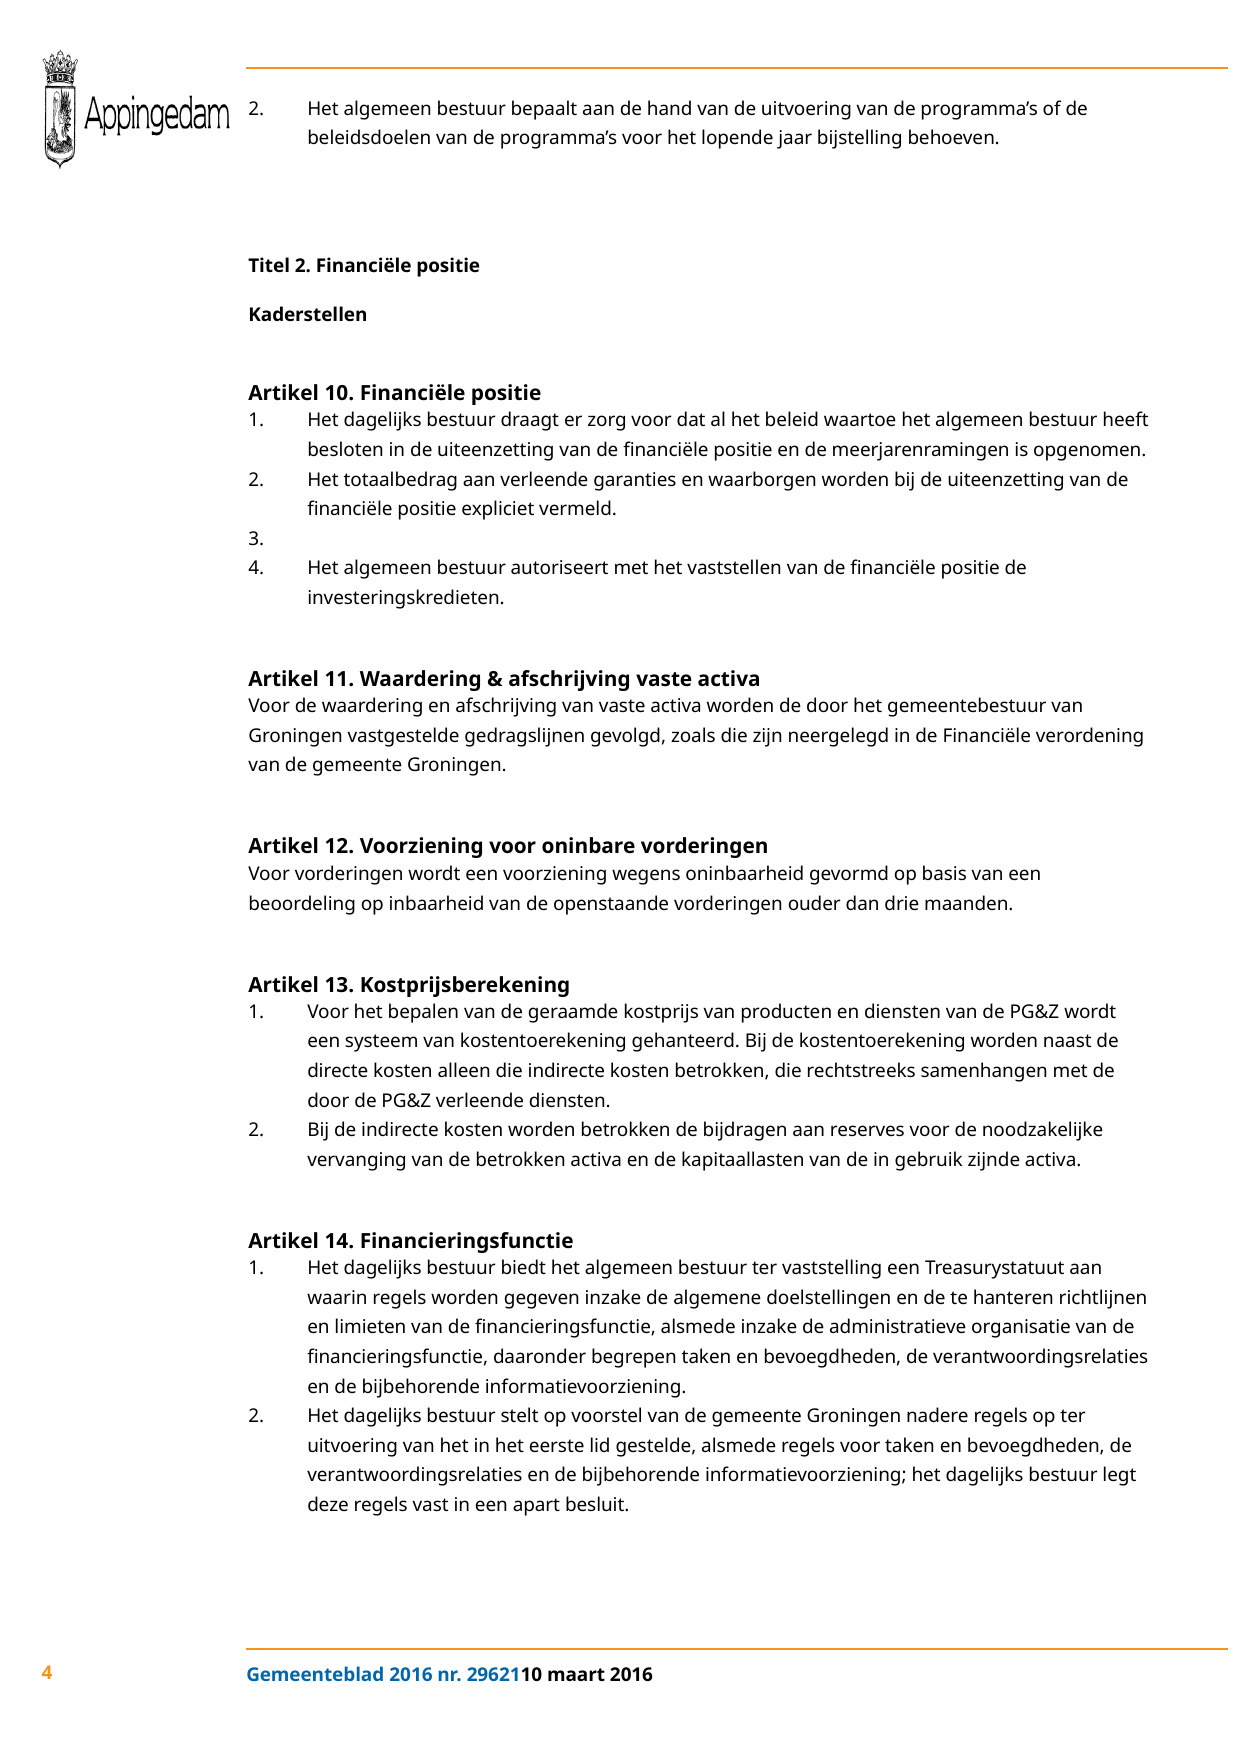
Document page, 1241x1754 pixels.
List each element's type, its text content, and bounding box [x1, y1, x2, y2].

list Het totaalbedrag aan verleende garanties en waarborgen worden bij de uiteenzetting van de financiële positie expliciet vermeld. [248, 466, 1152, 521]
text Artikel 10. Financiële positie [248, 378, 1152, 407]
text Artikel 14. Financieringsfunctie [248, 1226, 1152, 1254]
list Het dagelijks bestuur stelt op voorstel van de gemeente Groningen nadere regels op ter uitvoering van het in het eerste lid gestelde, alsmede regels voor taken en bevoegdheden, de verantwoordingsrelaties en de bijbehorende informatievoorziening; het dagelijks bestuur legt deze regels vast in een apart besluit. [248, 1402, 1152, 1517]
text Voor vorderingen wordt een voorziening wegens oninbaarheid gevormd op basis van een beoordeling op inbaarheid van de openstaande vorderingen ouder dan drie maanden. [248, 860, 1152, 915]
text Artikel 12. Voorziening voor oninbare vorderingen [248, 832, 1152, 860]
text Artikel 11. Waardering & afschrijving vaste activa [248, 664, 1152, 692]
text Voor de waardering en afschrijving van vaste activa worden de door het gemeentebestuur van Groningen vastgestelde gedragslijnen gevolgd, zoals die zijn neergelegd in de Financiële verordening van de gemeente Groningen. [248, 692, 1152, 777]
list Het algemeen bestuur autoriseert met het vaststellen van de financiële positie de investeringskredieten. [248, 554, 1152, 610]
text Artikel 13. Kostprijsberekening [248, 970, 1152, 998]
list Bij de indirecte kosten worden betrokken de bijdragen aan reserves voor de noodzakelijke vervanging van de betrokken activa en de kapitaallasten van de in gebruik zijnde activa. [248, 1116, 1152, 1172]
list Voor het bepalen van de geraamde kostprijs van producten en diensten van de PG&Z wordt een systeem van kostentoerekening gehanteerd. Bij de kostentoerekening worden naast de directe kosten alleen die indirecte kosten betrokken, die rechtstreeks samenhangen met de door de PG&Z verleende diensten. [248, 998, 1152, 1113]
text Kaderstellen [248, 299, 1152, 328]
picture [41, 47, 231, 172]
text Titel 2. Financiële positie [248, 250, 1152, 278]
list Het algemeen bestuur bepaalt aan de hand van de uitvoering van de programma’s of de beleidsdoelen van de programma’s voor het lopende jaar bijstelling behoeven. [248, 95, 1152, 150]
list Het dagelijks bestuur draagt er zorg voor dat al het beleid waartoe het algemeen bestuur heeft besloten in de uiteenzetting van de financiële positie en de meerjarenramingen is opgenomen. [248, 407, 1152, 462]
list Het dagelijks bestuur biedt het algemeen bestuur ter vaststelling een Treasurystatuut aan waarin regels worden gegeven inzake de algemene doelstellingen en de te hanteren richtlijnen en limieten van de financieringsfunctie, alsmede inzake de administratieve organisatie van de financieringsfunctie, daaronder begrepen taken en bevoegdheden, de verantwoordingsrelaties en de bijbehorende informatievoorziening. [248, 1254, 1152, 1398]
